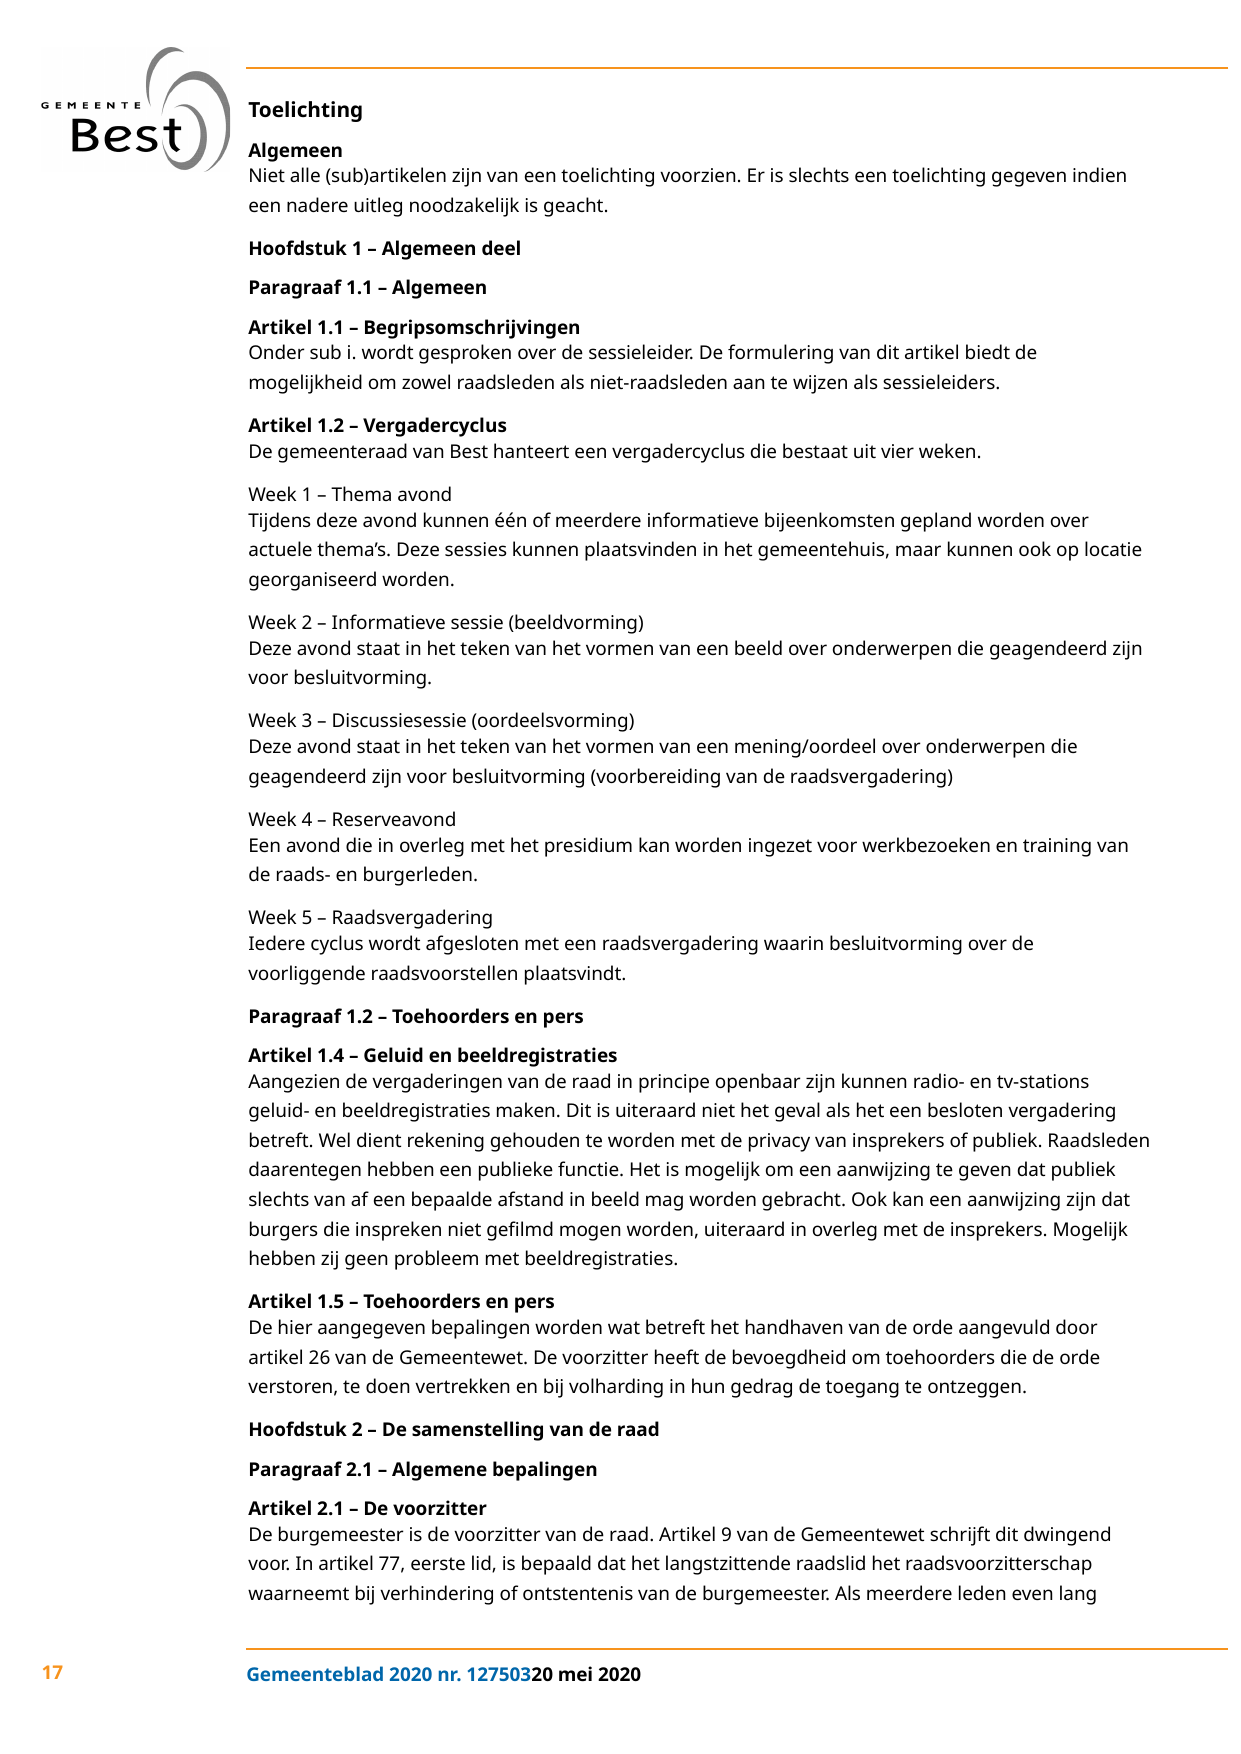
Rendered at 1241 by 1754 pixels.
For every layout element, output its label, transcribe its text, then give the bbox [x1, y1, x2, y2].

text Paragraaf 2.1 – Algemene bepalingen [248, 1456, 1152, 1482]
text Artikel 1.1 – Begripsomschrijvingen [248, 314, 1152, 339]
text Toelichting [248, 95, 1152, 123]
text De burgemeester is de voorzitter van de raad. Artikel 9 van de Gemeentewet schrijft dit dwingend voor. In artikel 77, eerste lid, is bepaald dat het langstzittende raadslid het raadsvoorzitterschap waarneemt bij verhindering of ontstentenis van de burgemeester. Als meerdere leden even lang [248, 1521, 1152, 1606]
text Een avond die in overleg met het presidium kan worden ingezet voor werkbezoeken en training van de raads- en burgerleden. [248, 832, 1152, 887]
text Paragraaf 1.1 – Algemeen [248, 274, 1152, 300]
text Aangezien de vergaderingen van de raad in principe openbaar zijn kunnen radio- en tv-stations geluid- en beeldregistraties maken. Dit is uiteraard niet het geval als het een besloten vergadering betreft. Wel dient rekening gehouden te worden met de privacy van insprekers of publiek. Raadsleden daarentegen hebben een publieke functie. Het is mogelijk om een aanwijzing te geven dat publiek slechts van af een bepaalde afstand in beeld mag worden gebracht. Ook kan een aanwijzing zijn dat burgers die inspreken niet gefilmd mogen worden, uiteraard in overleg met de insprekers. Mogelijk hebben zij geen probleem met beeldregistraties. [248, 1068, 1152, 1271]
text Hoofdstuk 2 – De samenstelling van de raad [248, 1417, 1152, 1442]
text Week 2 – Informatieve sessie (beeldvorming) [248, 609, 1152, 635]
picture [41, 47, 231, 172]
text Onder sub i. wordt gesproken over de sessieleider. De formulering van dit artikel biedt de mogelijkheid om zowel raadsleden als niet-raadsleden aan te wijzen als sessieleiders. [248, 339, 1152, 395]
text Week 1 – Thema avond [248, 481, 1152, 507]
text Niet alle (sub)artikelen zijn van een toelichting voorzien. Er is slechts een toelichting gegeven indien een nadere uitleg noodzakelijk is geacht. [248, 163, 1152, 218]
text Paragraaf 1.2 – Toehoorders en pers [248, 1003, 1152, 1029]
text De gemeenteraad van Best hanteert een vergadercyclus die bestaat uit vier weken. [248, 438, 1152, 464]
text Hoofdstuk 1 – Algemeen deel [248, 235, 1152, 261]
text Artikel 2.1 – De voorzitter [248, 1495, 1152, 1521]
text Week 5 – Raadsvergadering [248, 904, 1152, 930]
text Tijdens deze avond kunnen één of meerdere informatieve bijeenkomsten gepland worden over actuele thema’s. Deze sessies kunnen plaatsvinden in het gemeentehuis, maar kunnen ook op locatie georganiseerd worden. [248, 507, 1152, 592]
text Artikel 1.4 – Geluid en beeldregistraties [248, 1042, 1152, 1068]
text Artikel 1.2 – Vergadercyclus [248, 412, 1152, 438]
text De hier aangegeven bepalingen worden wat betreft het handhaven van de orde aangevuld door artikel 26 van de Gemeentewet. De voorzitter heeft de bevoegdheid om toehoorders die de orde verstoren, te doen vertrekken en bij volharding in hun gedrag de toegang te ontzeggen. [248, 1314, 1152, 1399]
text Algemeen [248, 137, 1152, 163]
text Week 4 – Reserveavond [248, 806, 1152, 832]
text Iedere cyclus wordt afgesloten met een raadsvergadering waarin besluitvorming over de voorliggende raadsvoorstellen plaatsvindt. [248, 930, 1152, 986]
text Week 3 – Discussiesessie (oordeelsvorming) [248, 708, 1152, 733]
text Artikel 1.5 – Toehoorders en pers [248, 1288, 1152, 1314]
text Deze avond staat in het teken van het vormen van een mening/oordeel over onderwerpen die geagendeerd zijn voor besluitvorming (voorbereiding van de raadsvergadering) [248, 733, 1152, 789]
text Deze avond staat in het teken van het vormen van een beeld over onderwerpen die geagendeerd zijn voor besluitvorming. [248, 635, 1152, 690]
